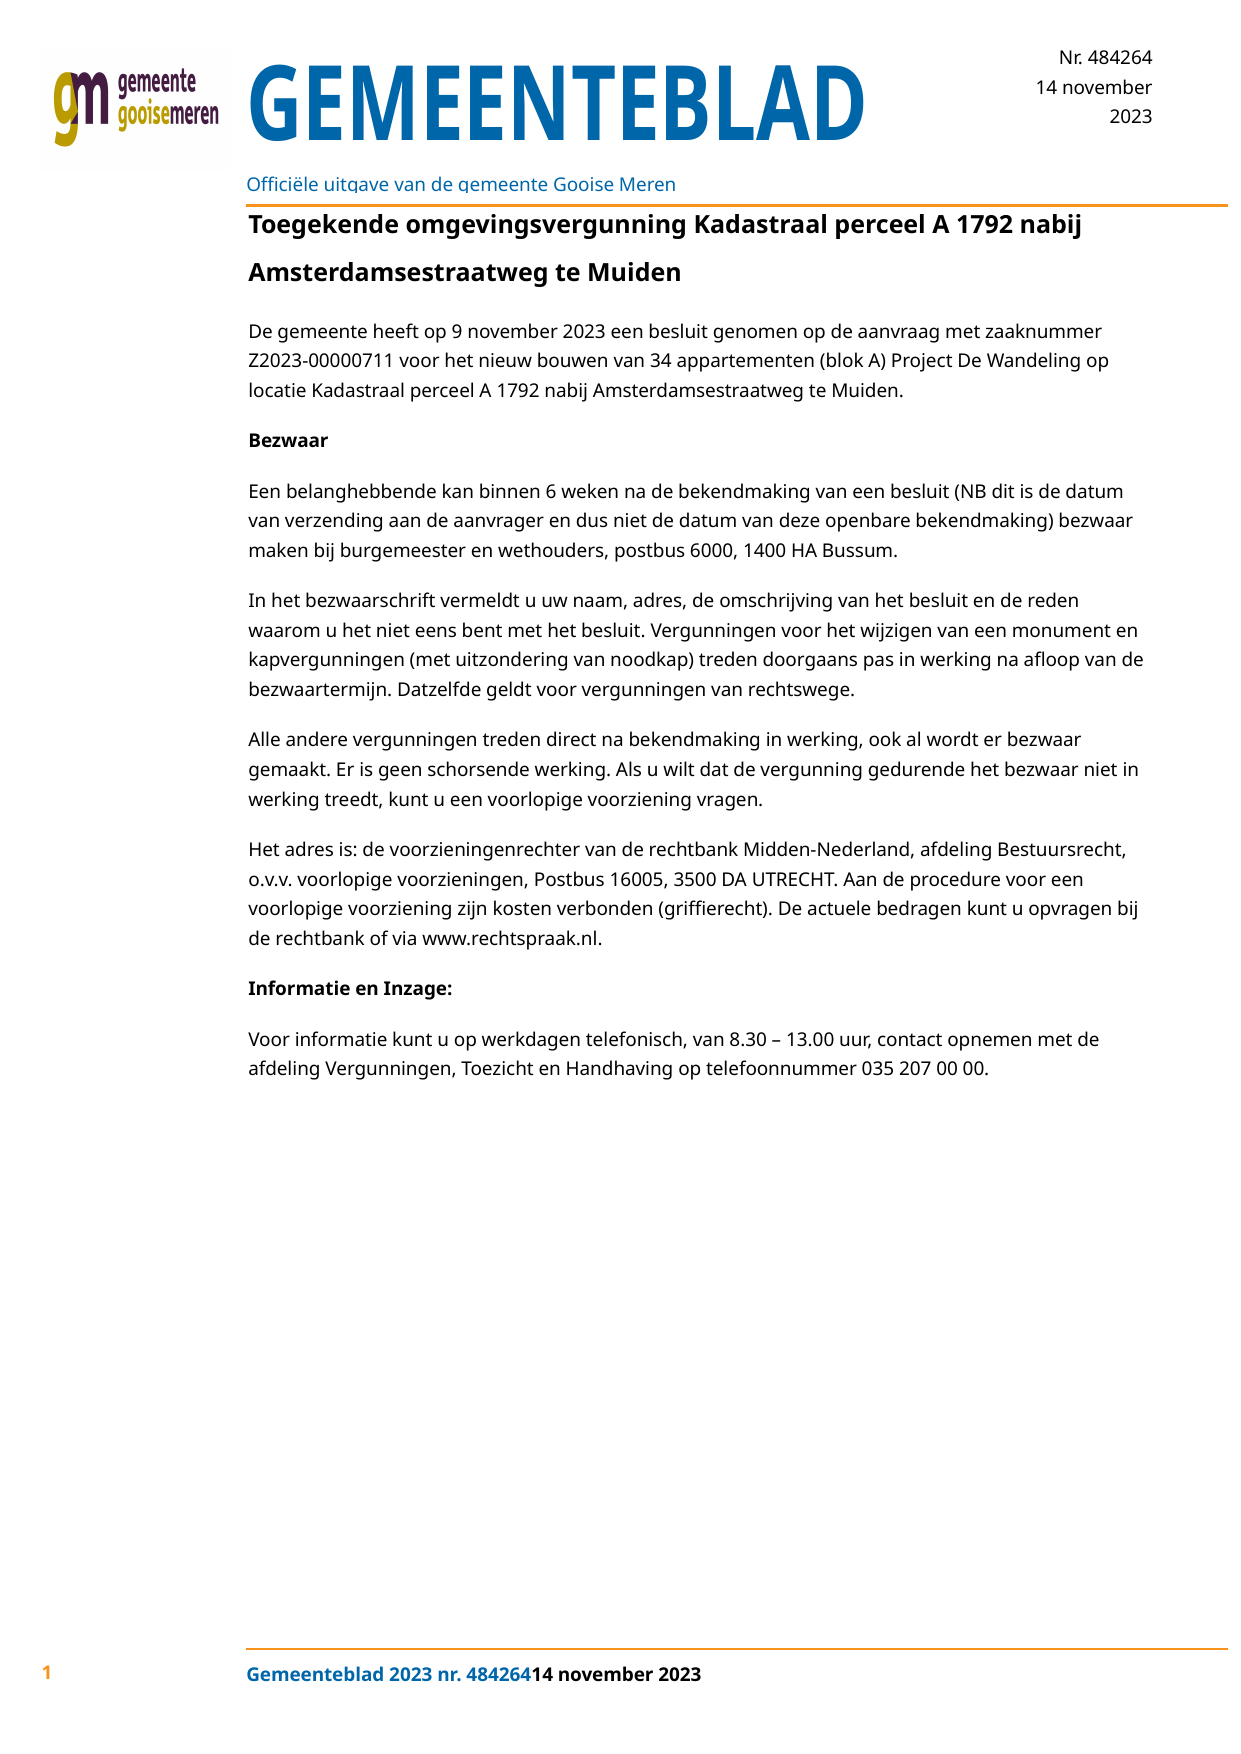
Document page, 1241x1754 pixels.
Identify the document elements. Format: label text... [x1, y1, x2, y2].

text Voor informatie kunt u op werkdagen telefonisch, van 8.30 – 13.00 uur, contact opnemen met de afdeling Vergunningen, Toezicht en Handhaving op telefoonnummer 035 207 00 00. [248, 1026, 1152, 1081]
text In het bezwaarschrift vermeldt u uw naam, adres, de omschrijving van het besluit en de reden waarom u het niet eens bent met het besluit. Vergunningen voor het wijzigen van een monument en kapvergunningen (met uitzondering van noodkap) treden doorgaans pas in werking na afloop van de bezwaartermijn. Datzelfde geldt voor vergunningen van rechtswege. [248, 587, 1152, 702]
picture [41, 47, 231, 172]
text Een belanghebbende kan binnen 6 weken na de bekendmaking van een besluit (NB dit is de datum van verzending aan de aanvrager en dus niet de datum van deze openbare bekendmaking) bezwaar maken bij burgemeester en wethouders, postbus 6000, 1400 HA Bussum. [248, 478, 1152, 563]
text Bezwaar [248, 427, 1152, 453]
text De gemeente heeft op 9 november 2023 een besluit genomen op de aanvraag met zaaknummer Z2023-00000711 voor het nieuw bouwen van 34 appartementen (blok A) Project De Wandeling op locatie Kadastraal perceel A 1792 nabij Amsterdamsestraatweg te Muiden. [248, 318, 1152, 403]
text Toegekende omgevingsvergunning Kadastraal perceel A 1792 nabij Amsterdamsestraatweg te Muiden [248, 207, 1152, 288]
text Informatie en Inzage: [248, 975, 1152, 1001]
text Alle andere vergunningen treden direct na bekendmaking in werking, ook al wordt er bezwaar gemaakt. Er is geen schorsende werking. Als u wilt dat de vergunning gedurende het bezwaar niet in werking treedt, kunt u een voorlopige voorziening vragen. [248, 727, 1152, 812]
text Het adres is: de voorzieningenrechter van de rechtbank Midden-Nederland, afdeling Bestuursrecht, o.v.v. voorlopige voorzieningen, Postbus 16005, 3500 DA UTRECHT. Aan de procedure voor een voorlopige voorziening zijn kosten verbonden (griffierecht). De actuele bedragen kunt u opvragen bij de rechtbank of via www.rechtspraak.nl. [248, 836, 1152, 951]
